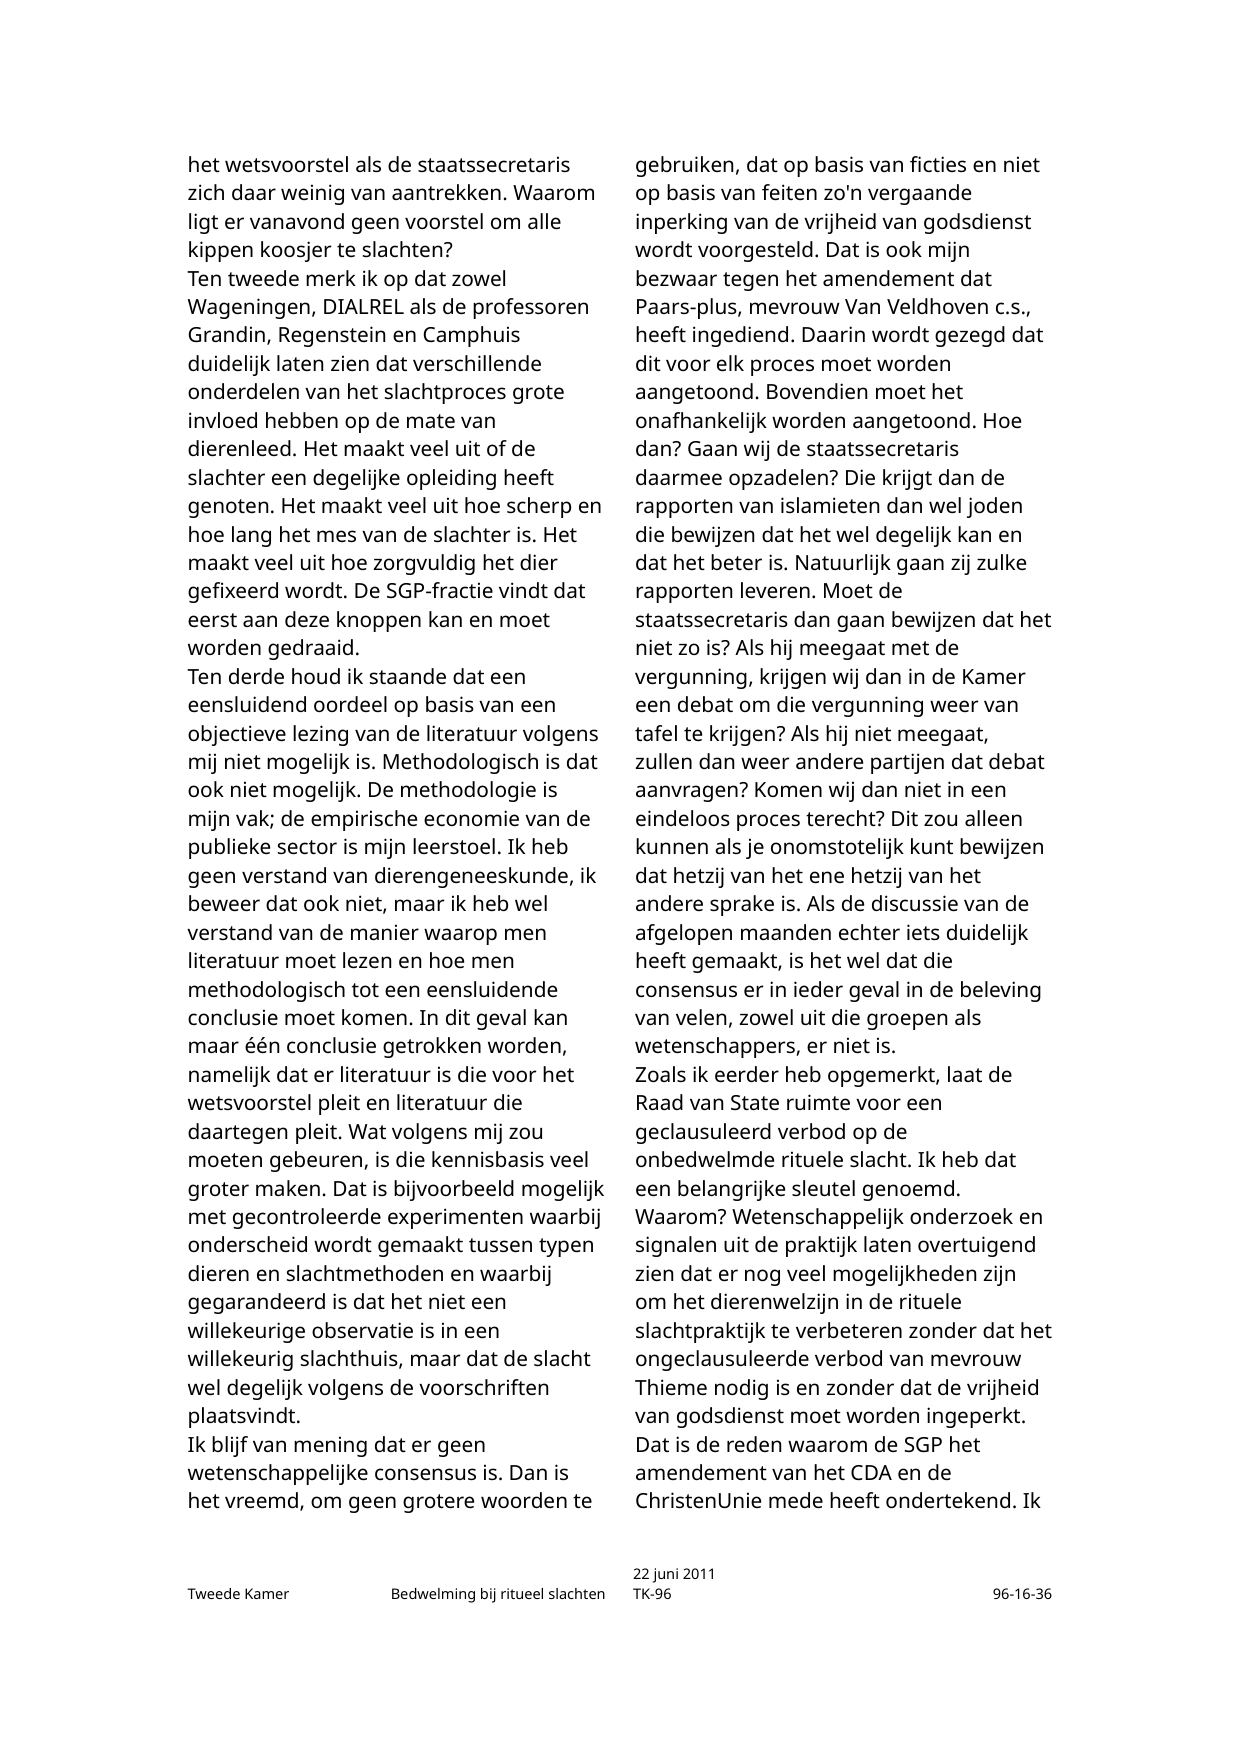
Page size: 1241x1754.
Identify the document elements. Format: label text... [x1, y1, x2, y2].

text Ik blijf van mening dat er geen wetenschappelijke consensus is. Dan is het vreemd, om geen grotere woorden te [187, 1430, 605, 1515]
text Ten tweede merk ik op dat zowel Wageningen, DIALREL als de professoren Grandin, Regenstein en Camphuis duidelijk laten zien dat verschillende onderdelen van het slachtproces grote invloed hebben op de mate van dierenleed. Het maakt veel uit of de slachter een degelijke opleiding heeft genoten. Het maakt veel uit hoe scherp en hoe lang het mes van de slachter is. Het maakt veel uit hoe zorgvuldig het dier gefixeerd wordt. De SGP-fractie vindt dat eerst aan deze knoppen kan en moet worden gedraaid. [187, 264, 605, 662]
text Zoals ik eerder heb opgemerkt, laat de Raad van State ruimte voor een geclausuleerd verbod op de onbedwelmde rituele slacht. Ik heb dat een belangrijke sleutel genoemd. Waarom? Wetenschappelijk onderzoek en signalen uit de praktijk laten overtuigend zien dat er nog veel mogelijkheden zijn om het dierenwelzijn in de rituele slachtpraktijk te verbeteren zonder dat het ongeclausuleerde verbod van mevrouw Thieme nodig is en zonder dat de vrijheid van godsdienst moet worden ingeperkt. Dat is de reden waarom de SGP het amendement van het CDA en de ChristenUnie mede heeft ondertekend. Ik [635, 1060, 1053, 1515]
text gebruiken, dat op basis van ficties en niet op basis van feiten zo'n vergaande inperking van de vrijheid van godsdienst wordt voorgesteld. Dat is ook mijn bezwaar tegen het amendement dat Paars-plus, mevrouw Van Veldhoven c.s., heeft ingediend. Daarin wordt gezegd dat dit voor elk proces moet worden aangetoond. Bovendien moet het onafhankelijk worden aangetoond. Hoe dan? Gaan wij de staatssecretaris daarmee opzadelen? Die krijgt dan de rapporten van islamieten dan wel joden die bewijzen dat het wel degelijk kan en dat het beter is. Natuurlijk gaan zij zulke rapporten leveren. Moet de staatssecretaris dan gaan bewijzen dat het niet zo is? Als hij meegaat met de vergunning, krijgen wij dan in de Kamer een debat om die vergunning weer van tafel te krijgen? Als hij niet meegaat, zullen dan weer andere partijen dat debat aanvragen? Komen wij dan niet in een eindeloos proces terecht? Dit zou alleen kunnen als je onomstotelijk kunt bewijzen dat hetzij van het ene hetzij van het andere sprake is. Als de discussie van de afgelopen maanden echter iets duidelijk heeft gemaakt, is het wel dat die consensus er in ieder geval in de beleving van velen, zowel uit die groepen als wetenschappers, er niet is. [635, 150, 1053, 1060]
text Ten derde houd ik staande dat een eensluidend oordeel op basis van een objectieve lezing van de literatuur volgens mij niet mogelijk is. Methodologisch is dat ook niet mogelijk. De methodologie is mijn vak; de empirische economie van de publieke sector is mijn leerstoel. Ik heb geen verstand van dierengeneeskunde, ik beweer dat ook niet, maar ik heb wel verstand van de manier waarop men literatuur moet lezen en hoe men methodologisch tot een eensluidende conclusie moet komen. In dit geval kan maar één conclusie getrokken worden, namelijk dat er literatuur is die voor het wetsvoorstel pleit en literatuur die daartegen pleit. Wat volgens mij zou moeten gebeuren, is die kennisbasis veel groter maken. Dat is bijvoorbeeld mogelijk met gecontroleerde experimenten waarbij onderscheid wordt gemaakt tussen typen dieren en slachtmethoden en waarbij gegarandeerd is dat het niet een willekeurige observatie is in een willekeurig slachthuis, maar dat de slacht wel degelijk volgens de voorschriften plaatsvindt. [187, 662, 605, 1430]
text het wetsvoorstel als de staatssecretaris zich daar weinig van aantrekken. Waarom ligt er vanavond geen voorstel om alle kippen koosjer te slachten? [187, 150, 605, 264]
